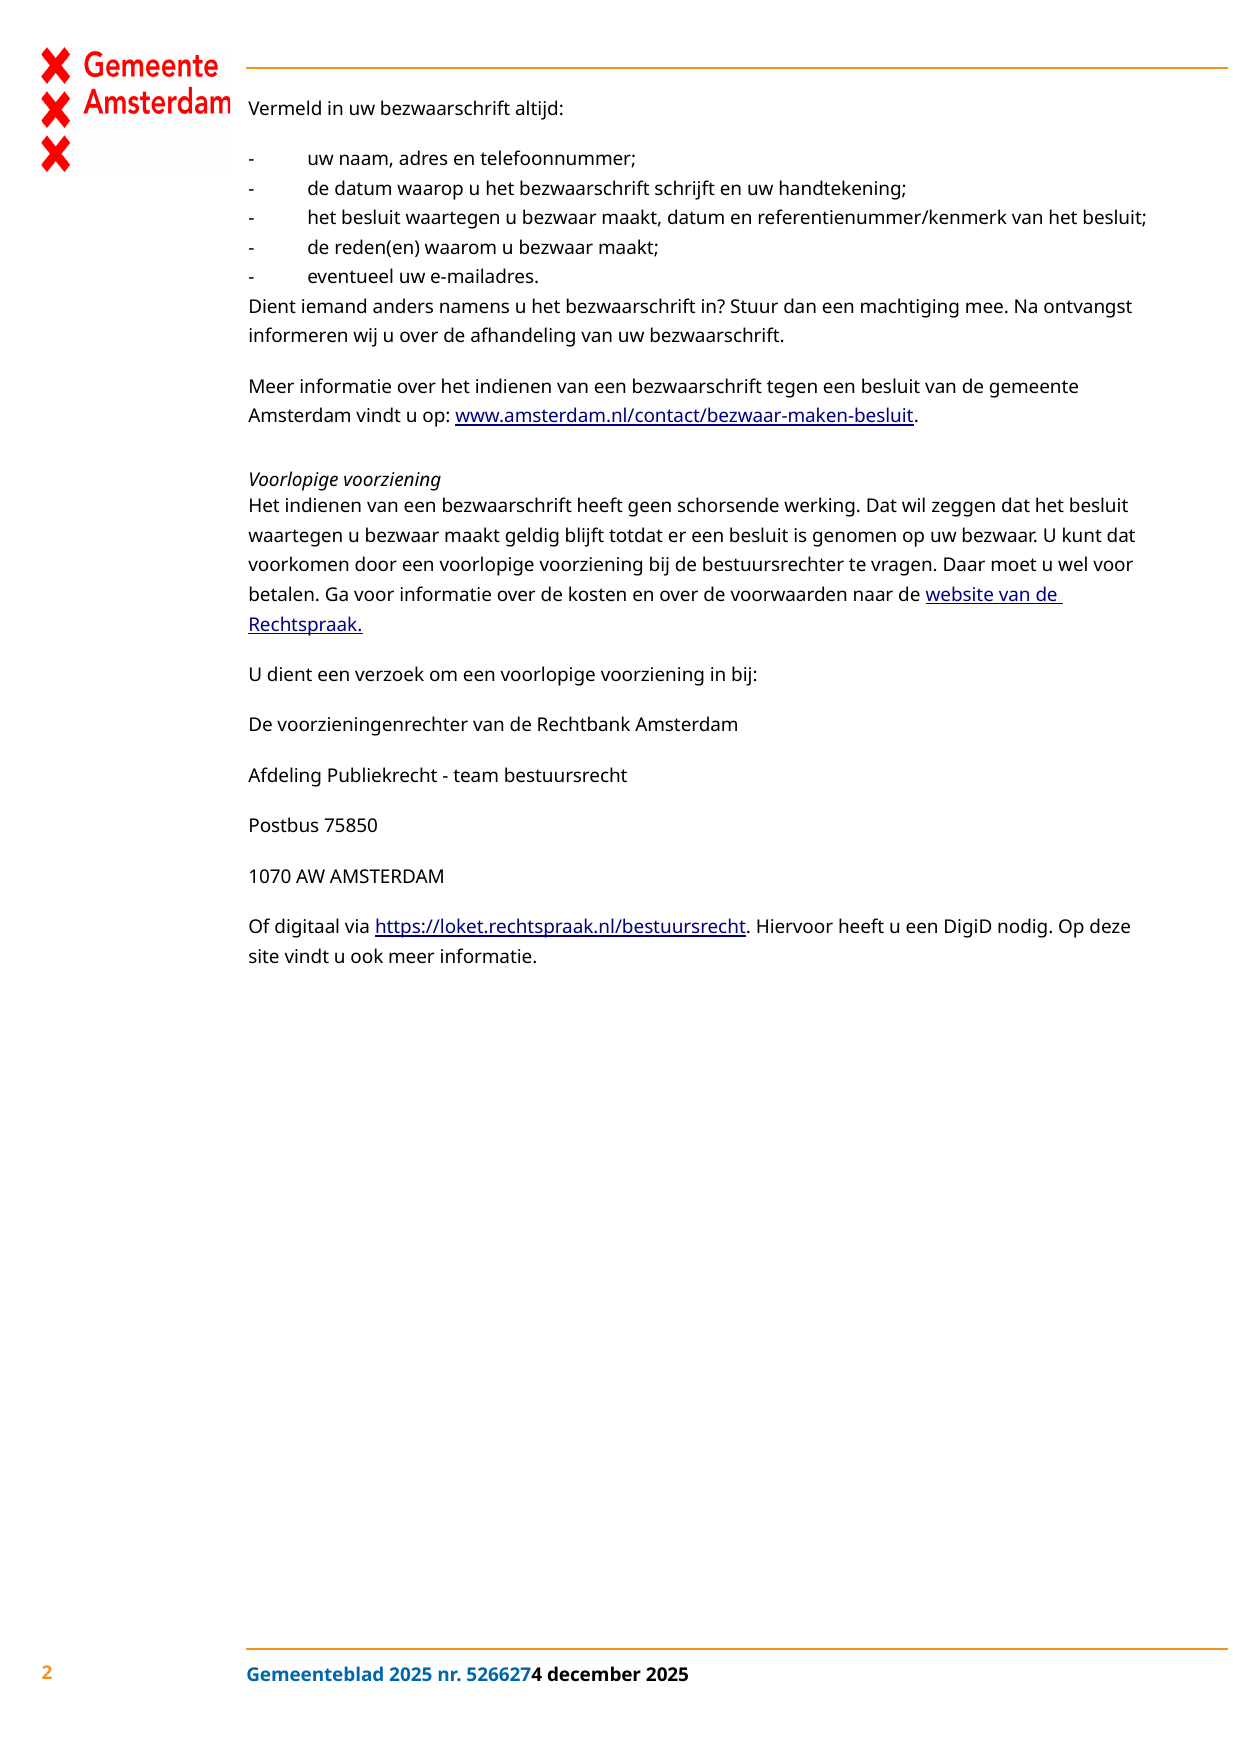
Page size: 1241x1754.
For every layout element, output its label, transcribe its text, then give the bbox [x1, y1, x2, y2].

list eventueel uw e-mailadres. [248, 263, 1152, 289]
list de datum waarop u het bezwaarschrift schrijft en uw handtekening; [248, 175, 1152, 201]
text Vermeld in uw bezwaarschrift altijd: [248, 95, 1152, 121]
picture [41, 47, 231, 172]
text Meer informatie over het indienen van een bezwaarschrift tegen een besluit van de gemeente Amsterdam vindt u op: www.amsterdam.nl/contact/bezwaar-maken-besluit. [248, 373, 1152, 428]
text Het indienen van een bezwaarschrift heeft geen schorsende werking. Dat wil zeggen dat het besluit waartegen u bezwaar maakt geldig blijft totdat er een besluit is genomen op uw bezwaar. U kunt dat voorkomen door een voorlopige voorziening bij de bestuursrechter te vragen. Daar moet u wel voor betalen. Ga voor informatie over de kosten en over de voorwaarden naar de website van de Rechtspraak. [248, 492, 1152, 636]
text Postbus 75850 [248, 812, 1152, 838]
list het besluit waartegen u bezwaar maakt, datum en referentienummer/kenmerk van het besluit; [248, 204, 1152, 230]
text De voorzieningenrechter van de Rechtbank Amsterdam [248, 712, 1152, 737]
text Afdeling Publiekrecht - team bestuursrecht [248, 762, 1152, 788]
text U dient een verzoek om een voorlopige voorziening in bij: [248, 661, 1152, 687]
text 1070 AW AMSTERDAM [248, 863, 1152, 888]
list uw naam, adres en telefoonnummer; [248, 145, 1152, 171]
text Dient iemand anders namens u het bezwaarschrift in? Stuur dan een machtiging mee. Na ontvangst informeren wij u over de afhandeling van uw bezwaarschrift. [248, 293, 1152, 348]
text Voorlopige voorziening [248, 467, 1152, 492]
text Of digitaal via https://loket.rechtspraak.nl/bestuursrecht. Hiervoor heeft u een DigiD nodig. Op deze site vindt u ook meer informatie. [248, 913, 1152, 968]
list de reden(en) waarom u bezwaar maakt; [248, 234, 1152, 260]
